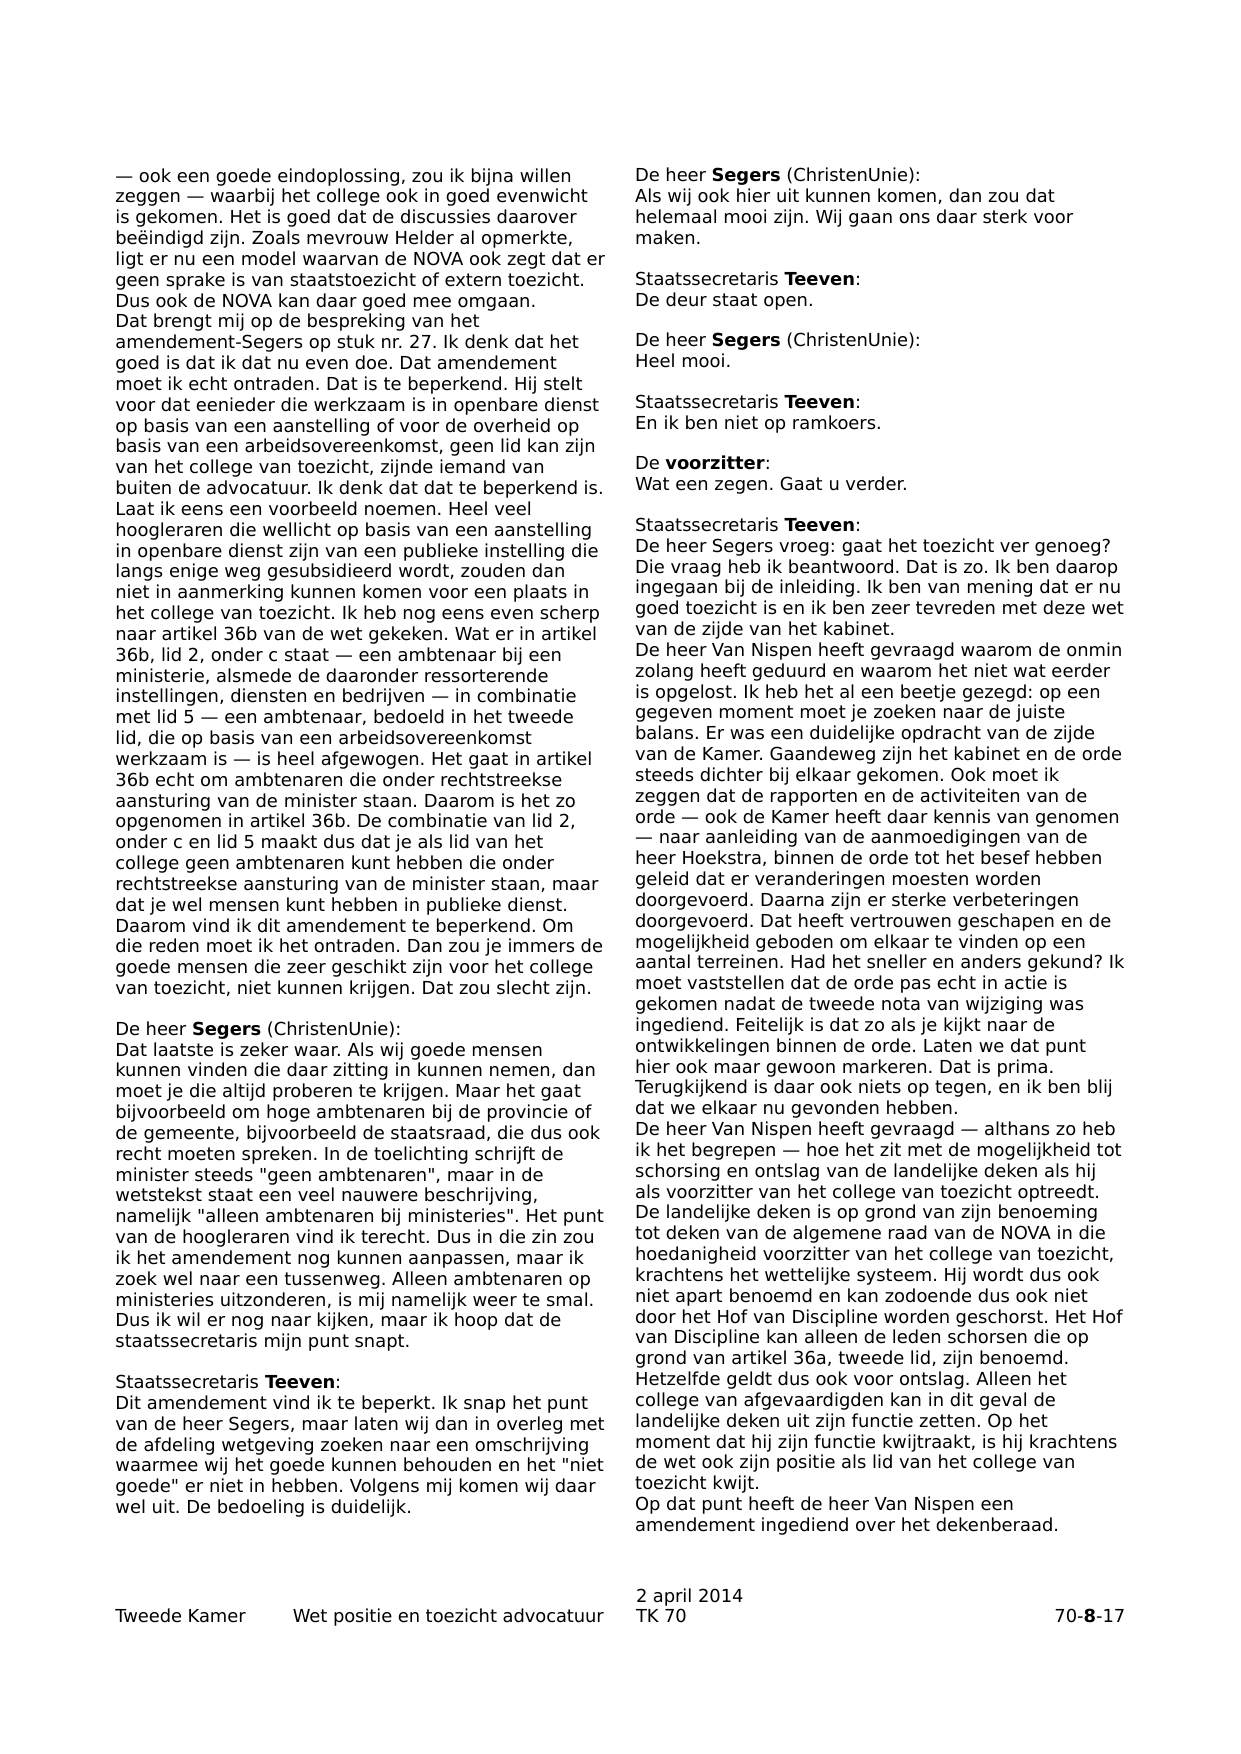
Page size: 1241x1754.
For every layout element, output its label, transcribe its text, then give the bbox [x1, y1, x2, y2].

text De heer Segers (ChristenUnie): [115, 1019, 605, 1039]
text De deur staat open. [635, 289, 1125, 310]
text De heer Segers (ChristenUnie): [635, 165, 1125, 186]
text Als wij ook hier uit kunnen komen, dan zou dat helemaal mooi zijn. Wij gaan ons daar sterk voor maken. [635, 186, 1125, 248]
text Dat laatste is zeker waar. Als wij goede mensen kunnen vinden die daar zitting in kunnen nemen, dan moet je die altijd proberen te krijgen. Maar het gaat bijvoorbeeld om hoge ambtenaren bij de provincie of de gemeente, bijvoorbeeld de staatsraad, die dus ook recht moeten spreken. In de toelichting schrijft de minister steeds "geen ambtenaren", maar in de wetstekst staat een veel nauwere beschrijving, namelijk "alleen ambtenaren bij ministeries". Het punt van de hoogleraren vind ik terecht. Dus in die zin zou ik het amendement nog kunnen aanpassen, maar ik zoek wel naar een tussenweg. Alleen ambtenaren op ministeries uitzonderen, is mij namelijk weer te smal. Dus ik wil er nog naar kijken, maar ik hoop dat de staatssecretaris mijn punt snapt. [115, 1039, 605, 1352]
text Staatssecretaris Teeven: [635, 392, 1125, 412]
text En ik ben niet op ramkoers. [635, 412, 1125, 433]
text De heer Segers vroeg: gaat het toezicht ver genoeg? Die vraag heb ik beantwoord. Dat is zo. Ik ben daarop ingegaan bij de inleiding. Ik ben van mening dat er nu goed toezicht is en ik ben zeer tevreden met deze wet van de zijde van het kabinet. [635, 536, 1125, 640]
text Dat brengt mij op de bespreking van het amendement-Segers op stuk nr. 27. Ik denk dat het goed is dat ik dat nu even doe. Dat amendement moet ik echt ontraden. Dat is te beperkend. Hij stelt voor dat eenieder die werkzaam is in openbare dienst op basis van een aanstelling of voor de overheid op basis van een arbeidsovereenkomst, geen lid kan zijn van het college van toezicht, zijnde iemand van buiten de advocatuur. Ik denk dat dat te beperkend is. Laat ik eens een voorbeeld noemen. Heel veel hoogleraren die wellicht op basis van een aanstelling in openbare dienst zijn van een publieke instelling die langs enige weg gesubsidieerd wordt, zouden dan niet in aanmerking kunnen komen voor een plaats in het college van toezicht. Ik heb nog eens even scherp naar artikel 36b van de wet gekeken. Wat er in artikel 36b, lid 2, onder c staat — een ambtenaar bij een ministerie, alsmede de daaronder ressorterende instellingen, diensten en bedrijven — in combinatie met lid 5 — een ambtenaar, bedoeld in het tweede lid, die op basis van een arbeidsovereenkomst werkzaam is — is heel afgewogen. Het gaat in artikel 36b echt om ambtenaren die onder rechtstreekse aansturing van de minister staan. Daarom is het zo opgenomen in artikel 36b. De combinatie van lid 2, onder c en lid 5 maakt dus dat je als lid van het college geen ambtenaren kunt hebben die onder rechtstreekse aansturing van de minister staan, maar dat je wel mensen kunt hebben in publieke dienst. Daarom vind ik dit amendement te beperkend. Om die reden moet ik het ontraden. Dan zou je immers de goede mensen die zeer geschikt zijn voor het college van toezicht, niet kunnen krijgen. Dat zou slecht zijn. [115, 311, 605, 999]
text Heel mooi. [635, 351, 1125, 372]
text Staatssecretaris Teeven: [635, 515, 1125, 536]
text De heer Van Nispen heeft gevraagd waarom de onmin zolang heeft geduurd en waarom het niet wat eerder is opgelost. Ik heb het al een beetje gezegd: op een gegeven moment moet je zoeken naar de juiste balans. Er was een duidelijke opdracht van de zijde van de Kamer. Gaandeweg zijn het kabinet en de orde steeds dichter bij elkaar gekomen. Ook moet ik zeggen dat de rapporten en de activiteiten van de orde — ook de Kamer heeft daar kennis van genomen — naar aanleiding van de aanmoedigingen van de heer Hoekstra, binnen de orde tot het besef hebben geleid dat er veranderingen moesten worden doorgevoerd. Daarna zijn er sterke verbeteringen doorgevoerd. Dat heeft vertrouwen geschapen en de mogelijkheid geboden om elkaar te vinden op een aantal terreinen. Had het sneller en anders gekund? Ik moet vaststellen dat de orde pas echt in actie is gekomen nadat de tweede nota van wijziging was ingediend. Feitelijk is dat zo als je kijkt naar de ontwikkelingen binnen de orde. Laten we dat punt hier ook maar gewoon markeren. Dat is prima. Terugkijkend is daar ook niets op tegen, en ik ben blij dat we elkaar nu gevonden hebben. [635, 640, 1125, 1119]
text Op dat punt heeft de heer Van Nispen een amendement ingediend over het dekenberaad. [635, 1494, 1125, 1536]
text De heer Van Nispen heeft gevraagd — althans zo heb ik het begrepen — hoe het zit met de mogelijkheid tot schorsing en ontslag van de landelijke deken als hij als voorzitter van het college van toezicht optreedt. De landelijke deken is op grond van zijn benoeming tot deken van de algemene raad van de NOVA in die hoedanigheid voorzitter van het college van toezicht, krachtens het wettelijke systeem. Hij wordt dus ook niet apart benoemd en kan zodoende dus ook niet door het Hof van Discipline worden geschorst. Het Hof van Discipline kan alleen de leden schorsen die op grond van artikel 36a, tweede lid, zijn benoemd. Hetzelfde geldt dus ook voor ontslag. Alleen het college van afgevaardigden kan in dit geval de landelijke deken uit zijn functie zetten. Op het moment dat hij zijn functie kwijtraakt, is hij krachtens de wet ook zijn positie als lid van het college van toezicht kwijt. [635, 1119, 1125, 1494]
text Staatssecretaris Teeven: [115, 1372, 605, 1393]
text Staatssecretaris Teeven: [635, 268, 1125, 289]
text — ook een goede eindoplossing, zou ik bijna willen zeggen — waarbij het college ook in goed evenwicht is gekomen. Het is goed dat de discussies daarover beëindigd zijn. Zoals mevrouw Helder al opmerkte, ligt er nu een model waarvan de NOVA ook zegt dat er geen sprake is van staatstoezicht of extern toezicht. Dus ook de NOVA kan daar goed mee omgaan. [115, 165, 605, 311]
text Dit amendement vind ik te beperkt. Ik snap het punt van de heer Segers, maar laten wij dan in overleg met de afdeling wetgeving zoeken naar een omschrijving waarmee wij het goede kunnen behouden en het "niet goede" er niet in hebben. Volgens mij komen wij daar wel uit. De bedoeling is duidelijk. [115, 1393, 605, 1518]
text Wat een zegen. Gaat u verder. [635, 474, 1125, 495]
text De heer Segers (ChristenUnie): [635, 330, 1125, 351]
text De voorzitter: [635, 453, 1125, 474]
